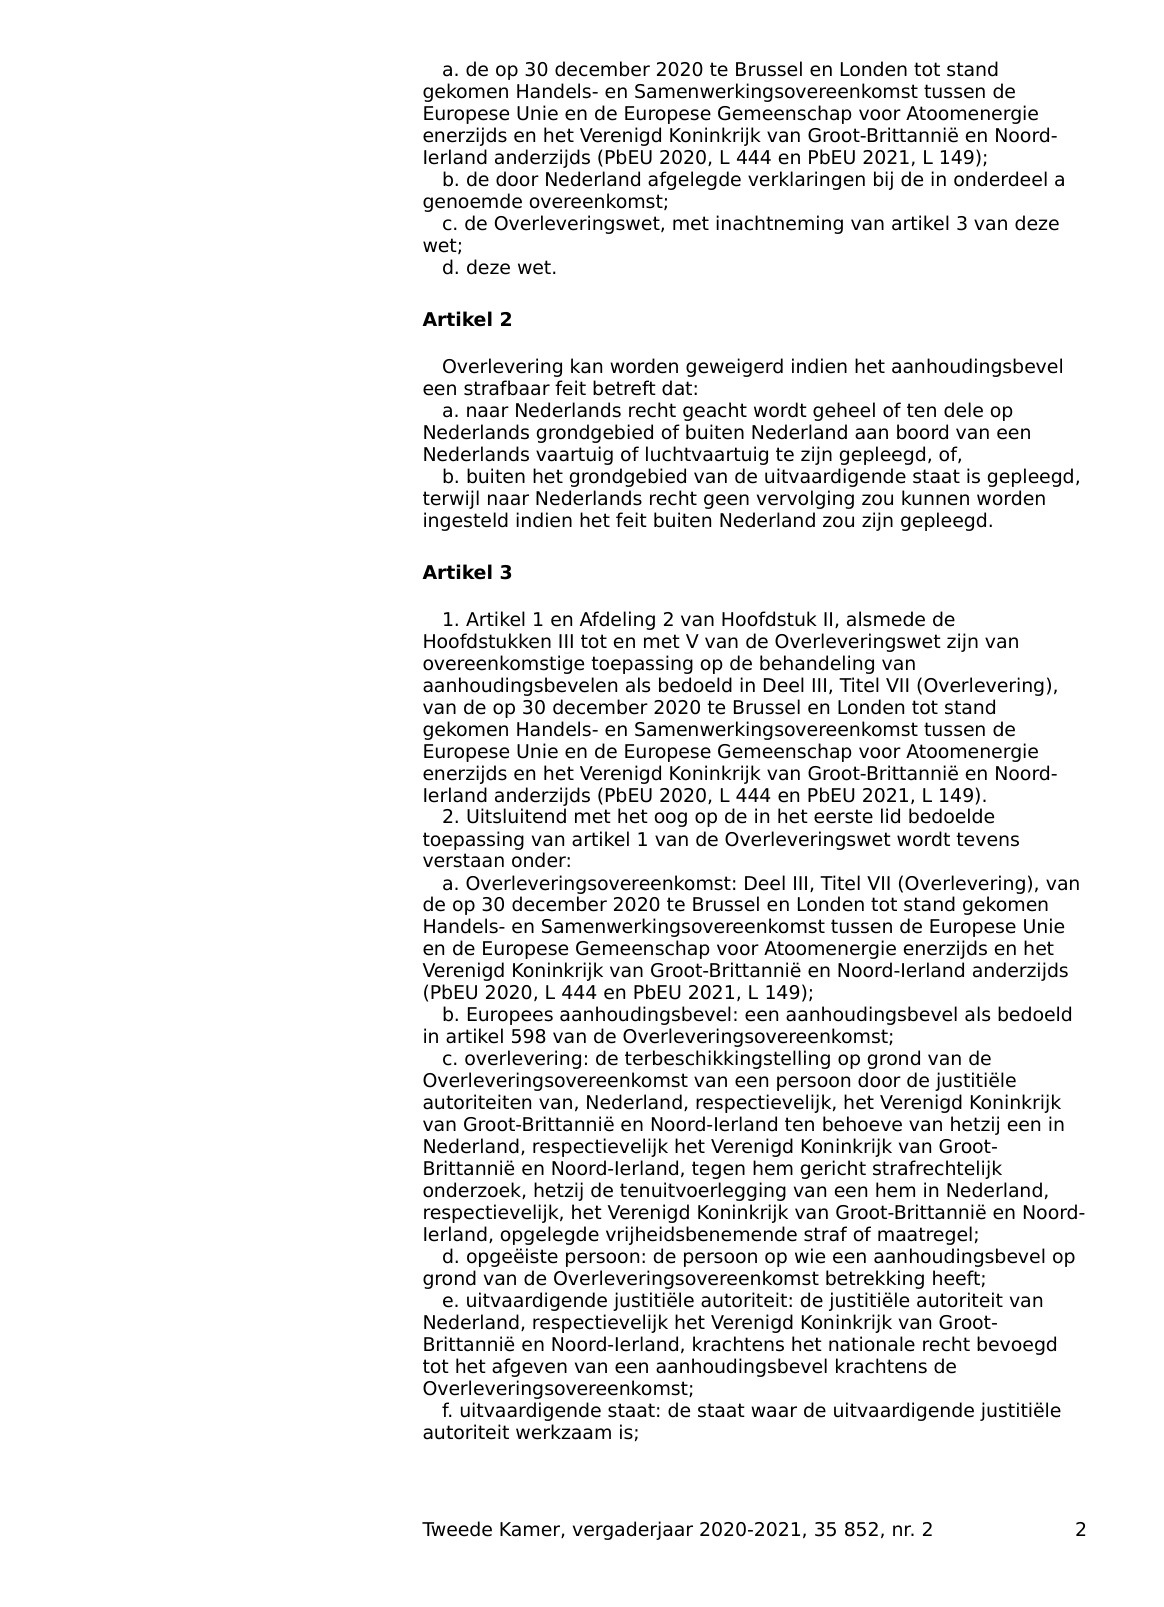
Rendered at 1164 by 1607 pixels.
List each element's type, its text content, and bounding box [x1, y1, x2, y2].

subtitle Artikel 2 [422, 309, 1087, 331]
text f. uitvaardigende staat: de staat waar de uitvaardigende justitiële autoriteit werkzaam is; [422, 1400, 1087, 1444]
text c. overlevering: de terbeschikkingstelling op grond van de Overleveringsovereenkomst van een persoon door de justitiële autoriteiten van, Nederland, respectievelijk, het Verenigd Koninkrijk van Groot-Brittannië en Noord-Ierland ten behoeve van hetzij een in Nederland, respectievelijk het Verenigd Koninkrijk van Groot-Brittannië en Noord-Ierland, tegen hem gericht strafrechtelijk onderzoek, hetzij de tenuitvoerlegging van een hem in Nederland, respectievelijk, het Verenigd Koninkrijk van Groot-Brittannië en Noord-Ierland, opgelegde vrijheidsbenemende straf of maatregel; [422, 1048, 1087, 1246]
text b. de door Nederland afgelegde verklaringen bij de in onderdeel a genoemde overeenkomst; [422, 169, 1087, 213]
text a. de op 30 december 2020 te Brussel en Londen tot stand gekomen Handels- en Samenwerkingsovereenkomst tussen de Europese Unie en de Europese Gemeenschap voor Atoomenergie enerzijds en het Verenigd Koninkrijk van Groot-Brittannië en Noord-Ierland anderzijds (PbEU 2020, L 444 en PbEU 2021, L 149); [422, 59, 1087, 169]
text a. Overleveringsovereenkomst: Deel III, Titel VII (Overlevering), van de op 30 december 2020 te Brussel en Londen tot stand gekomen Handels- en Samenwerkingsovereenkomst tussen de Europese Unie en de Europese Gemeenschap voor Atoomenergie enerzijds en het Verenigd Koninkrijk van Groot-Brittannië en Noord-Ierland anderzijds (PbEU 2020, L 444 en PbEU 2021, L 149); [422, 872, 1087, 1004]
text Overlevering kan worden geweigerd indien het aanhoudingsbevel een strafbaar feit betreft dat: [422, 356, 1087, 400]
text e. uitvaardigende justitiële autoriteit: de justitiële autoriteit van Nederland, respectievelijk het Verenigd Koninkrijk van Groot-Brittannië en Noord-Ierland, krachtens het nationale recht bevoegd tot het afgeven van een aanhoudingsbevel krachtens de Overleveringsovereenkomst; [422, 1290, 1087, 1400]
text d. deze wet. [422, 257, 1087, 279]
subtitle Artikel 3 [422, 562, 1087, 584]
text c. de Overleveringswet, met inachtneming van artikel 3 van deze wet; [422, 213, 1087, 257]
text b. Europees aanhoudingsbevel: een aanhoudingsbevel als bedoeld in artikel 598 van de Overleveringsovereenkomst; [422, 1004, 1087, 1048]
text 1. Artikel 1 en Afdeling 2 van Hoofdstuk II, alsmede de Hoofdstukken III tot en met V van de Overleveringswet zijn van overeenkomstige toepassing op de behandeling van aanhoudingsbevelen als bedoeld in Deel III, Titel VII (Overlevering), van de op 30 december 2020 te Brussel en Londen tot stand gekomen Handels- en Samenwerkingsovereenkomst tussen de Europese Unie en de Europese Gemeenschap voor Atoomenergie enerzijds en het Verenigd Koninkrijk van Groot-Brittannië en Noord-Ierland anderzijds (PbEU 2020, L 444 en PbEU 2021, L 149). [422, 609, 1087, 806]
text d. opgeëiste persoon: de persoon op wie een aanhoudingsbevel op grond van de Overleveringsovereenkomst betrekking heeft; [422, 1246, 1087, 1290]
text b. buiten het grondgebied van de uitvaardigende staat is gepleegd, terwijl naar Nederlands recht geen vervolging zou kunnen worden ingesteld indien het feit buiten Nederland zou zijn gepleegd. [422, 466, 1087, 532]
text 2. Uitsluitend met het oog op de in het eerste lid bedoelde toepassing van artikel 1 van de Overleveringswet wordt tevens verstaan onder: [422, 806, 1087, 872]
text a. naar Nederlands recht geacht wordt geheel of ten dele op Nederlands grondgebied of buiten Nederland aan boord van een Nederlands vaartuig of luchtvaartuig te zijn gepleegd, of, [422, 400, 1087, 466]
